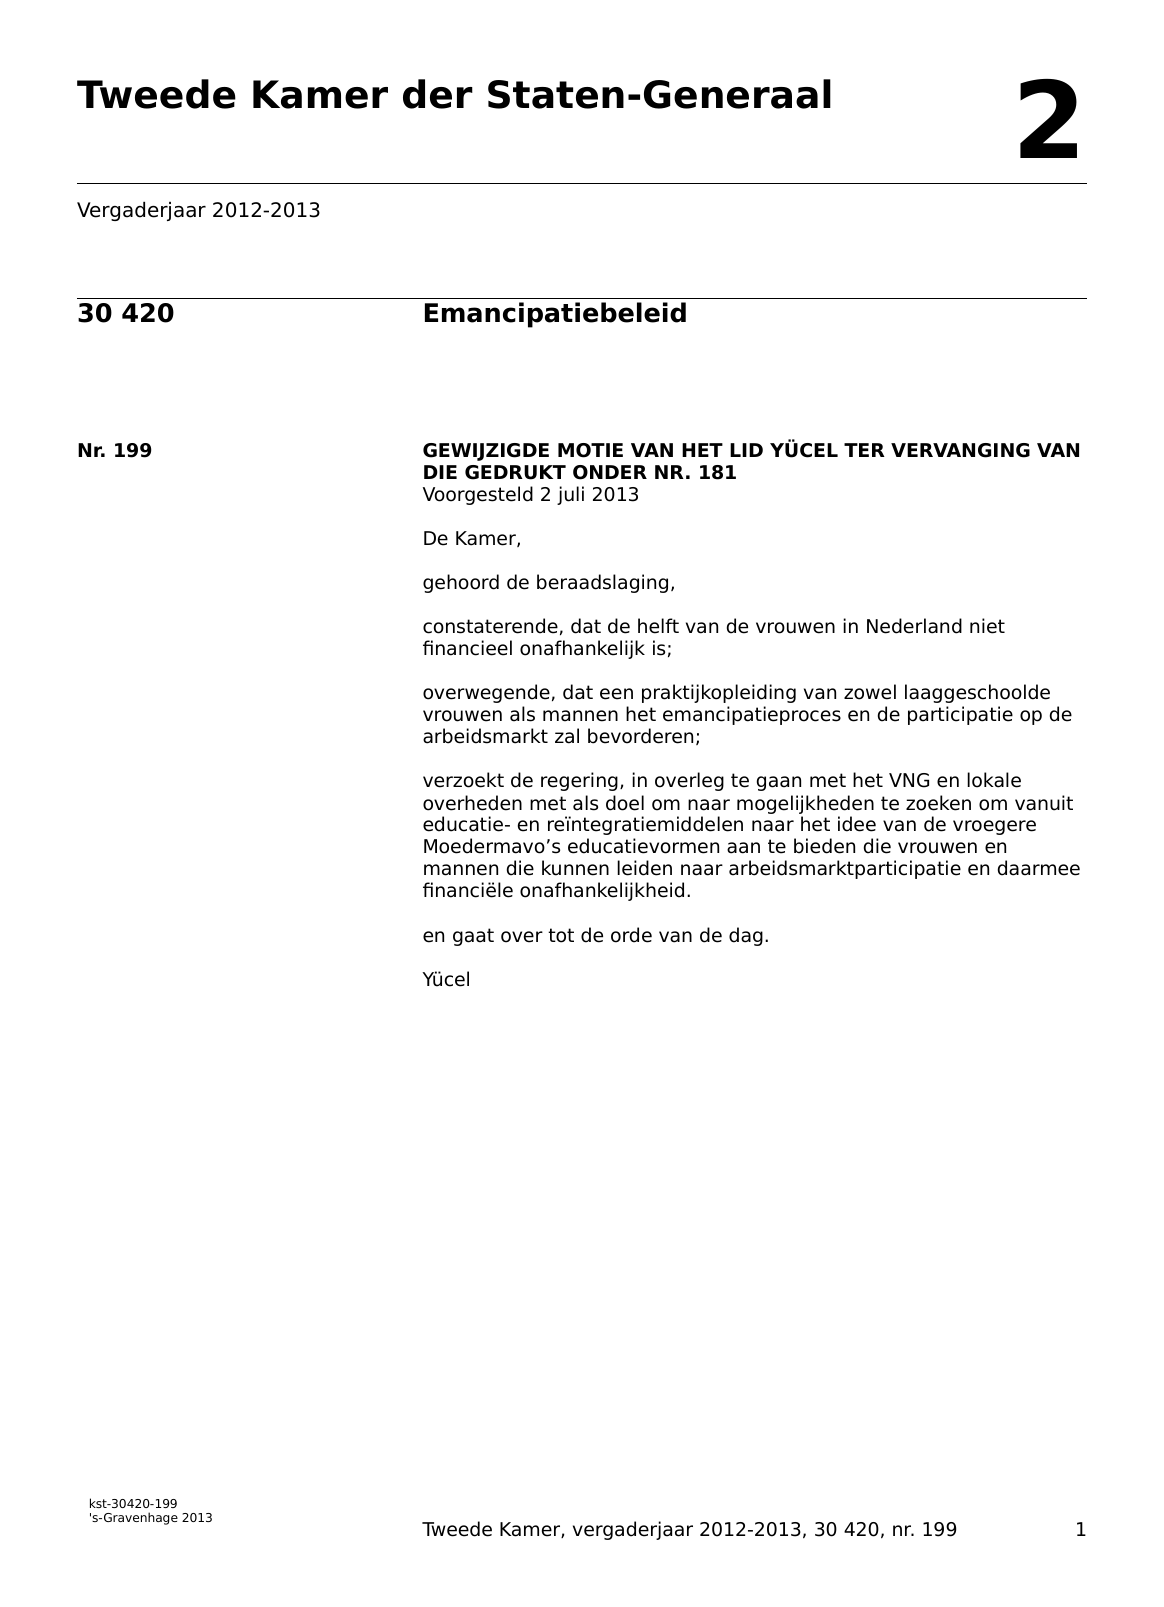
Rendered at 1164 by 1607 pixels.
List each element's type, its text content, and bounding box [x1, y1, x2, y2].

text en gaat over tot de orde van de dag. [422, 924, 1087, 946]
subtitle Nr. 199 GEWIJZIGDE MOTIE VAN HET LID YÜCEL TER VERVANGING VAN DIE GEDRUKT ONDER NR. 181 [77, 440, 1087, 484]
text gehoord de beraadslaging, [422, 572, 1087, 594]
text overwegende, dat een praktijkopleiding van zowel laaggeschoolde vrouwen als mannen het emancipatieproces en de participatie op de arbeidsmarkt zal bevorderen; [422, 682, 1087, 748]
text De Kamer, [422, 528, 1087, 550]
text 's-Gravenhage 2013 [88, 1511, 323, 1525]
text kst-30420-199 [88, 1497, 323, 1511]
text Voorgesteld 2 juli 2013 [422, 484, 1087, 506]
text constaterende, dat de helft van de vrouwen in Nederland niet financieel onafhankelijk is; [422, 616, 1087, 660]
table_header Tweede Kamer der Staten-Generaal [77, 59, 886, 183]
subtitle 30 420 Emancipatiebeleid [77, 299, 1087, 329]
text verzoekt de regering, in overleg te gaan met het VNG en lokale overheden met als doel om naar mogelijkheden te zoeken om vanuit educatie- en reïntegratiemiddelen naar het idee van de vroegere Moedermavo’s educatievormen aan te bieden die vrouwen en mannen die kunnen leiden naar arbeidsmarktparticipatie en daarmee financiële onafhankelijkheid. [422, 770, 1087, 902]
table_header 2 [886, 59, 1087, 183]
table_cell Vergaderjaar 2012-2013 [77, 184, 1087, 298]
text Yücel [422, 969, 1087, 991]
